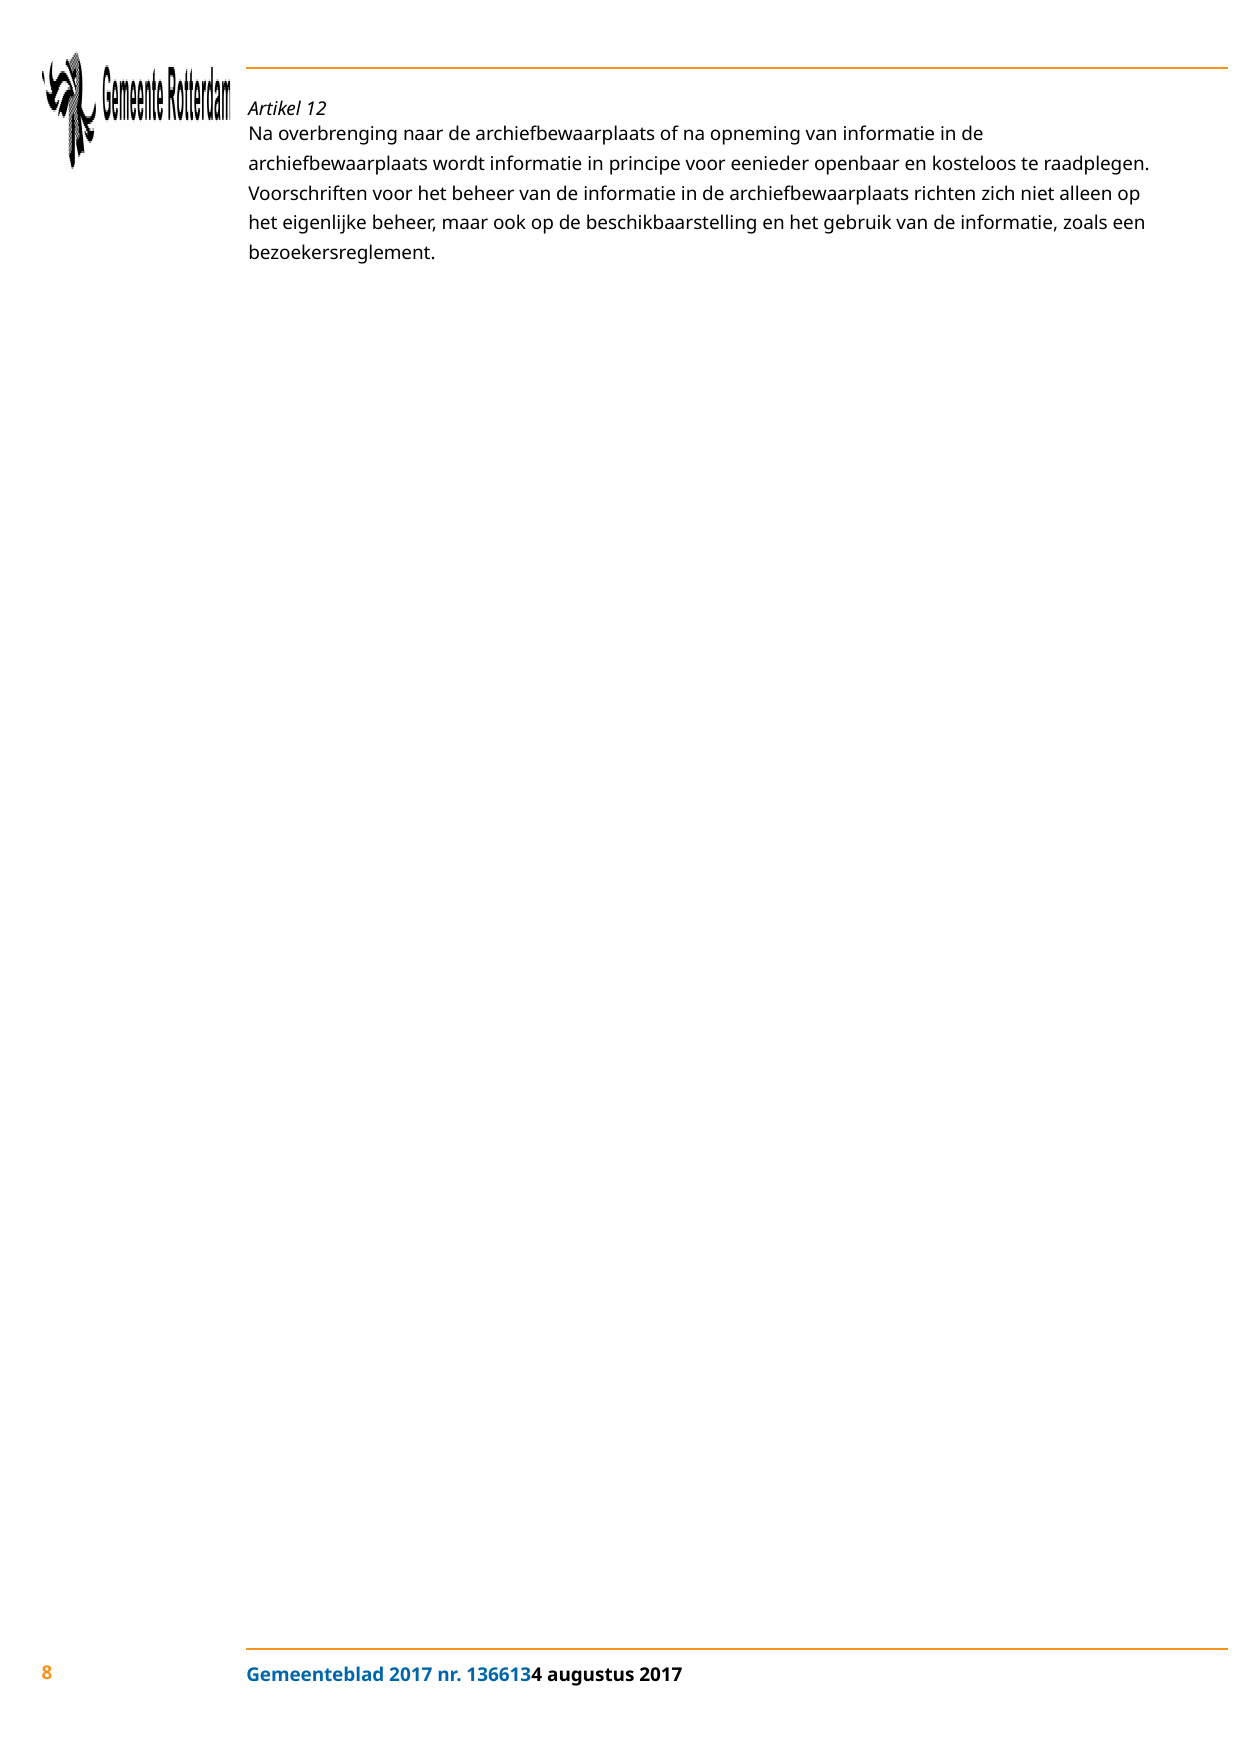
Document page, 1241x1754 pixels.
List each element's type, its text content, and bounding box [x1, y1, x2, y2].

text Na overbrenging naar de archiefbewaarplaats of na opneming van informatie in de archiefbewaarplaats wordt informatie in principe voor eenieder openbaar en kosteloos te raadplegen. Voorschriften voor het beheer van de informatie in de archiefbewaarplaats richten zich niet alleen op het eigenlijke beheer, maar ook op de beschikbaarstelling en het gebruik van de informatie, zoals een bezoekersreglement. [248, 121, 1152, 264]
text Artikel 12 [248, 95, 1152, 121]
picture [41, 47, 231, 172]
